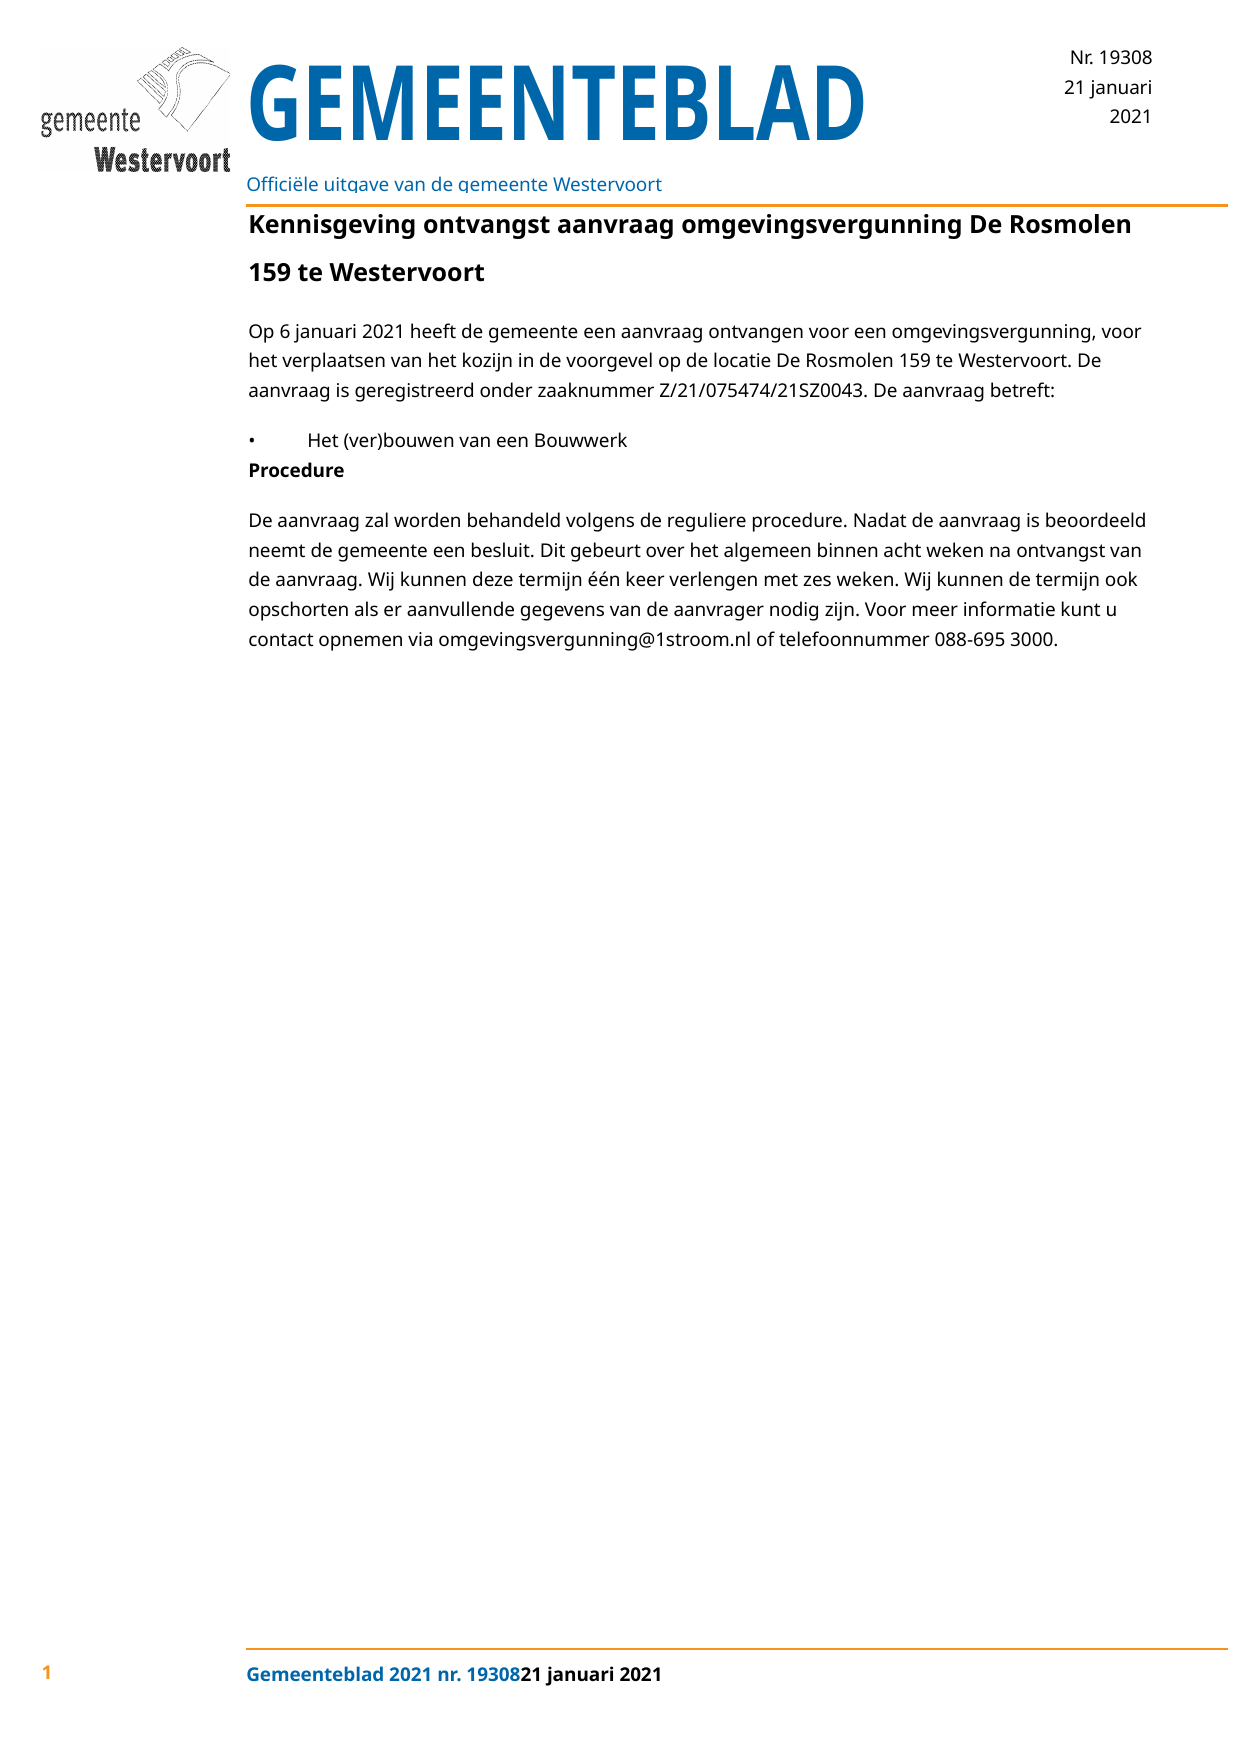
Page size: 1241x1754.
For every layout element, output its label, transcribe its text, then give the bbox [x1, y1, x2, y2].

text Procedure [248, 457, 1152, 483]
list Het (ver)bouwen van een Bouwwerk [248, 427, 1152, 453]
picture [41, 47, 231, 172]
text Op 6 januari 2021 heeft de gemeente een aanvraag ontvangen voor een omgevingsvergunning, voor het verplaatsen van het kozijn in de voorgevel op de locatie De Rosmolen 159 te Westervoort. De aanvraag is geregistreerd onder zaaknummer Z/21/075474/21SZ0043. De aanvraag betreft: [248, 318, 1152, 403]
text De aanvraag zal worden behandeld volgens de reguliere procedure. Nadat de aanvraag is beoordeeld neemt de gemeente een besluit. Dit gebeurt over het algemeen binnen acht weken na ontvangst van de aanvraag. Wij kunnen deze termijn één keer verlengen met zes weken. Wij kunnen de termijn ook opschorten als er aanvullende gegevens van de aanvrager nodig zijn. Voor meer informatie kunt u contact opnemen via omgevingsvergunning@1stroom.nl of telefoonnummer 088-695 3000. [248, 507, 1152, 652]
text Kennisgeving ontvangst aanvraag omgevingsvergunning De Rosmolen 159 te Westervoort [248, 207, 1152, 288]
